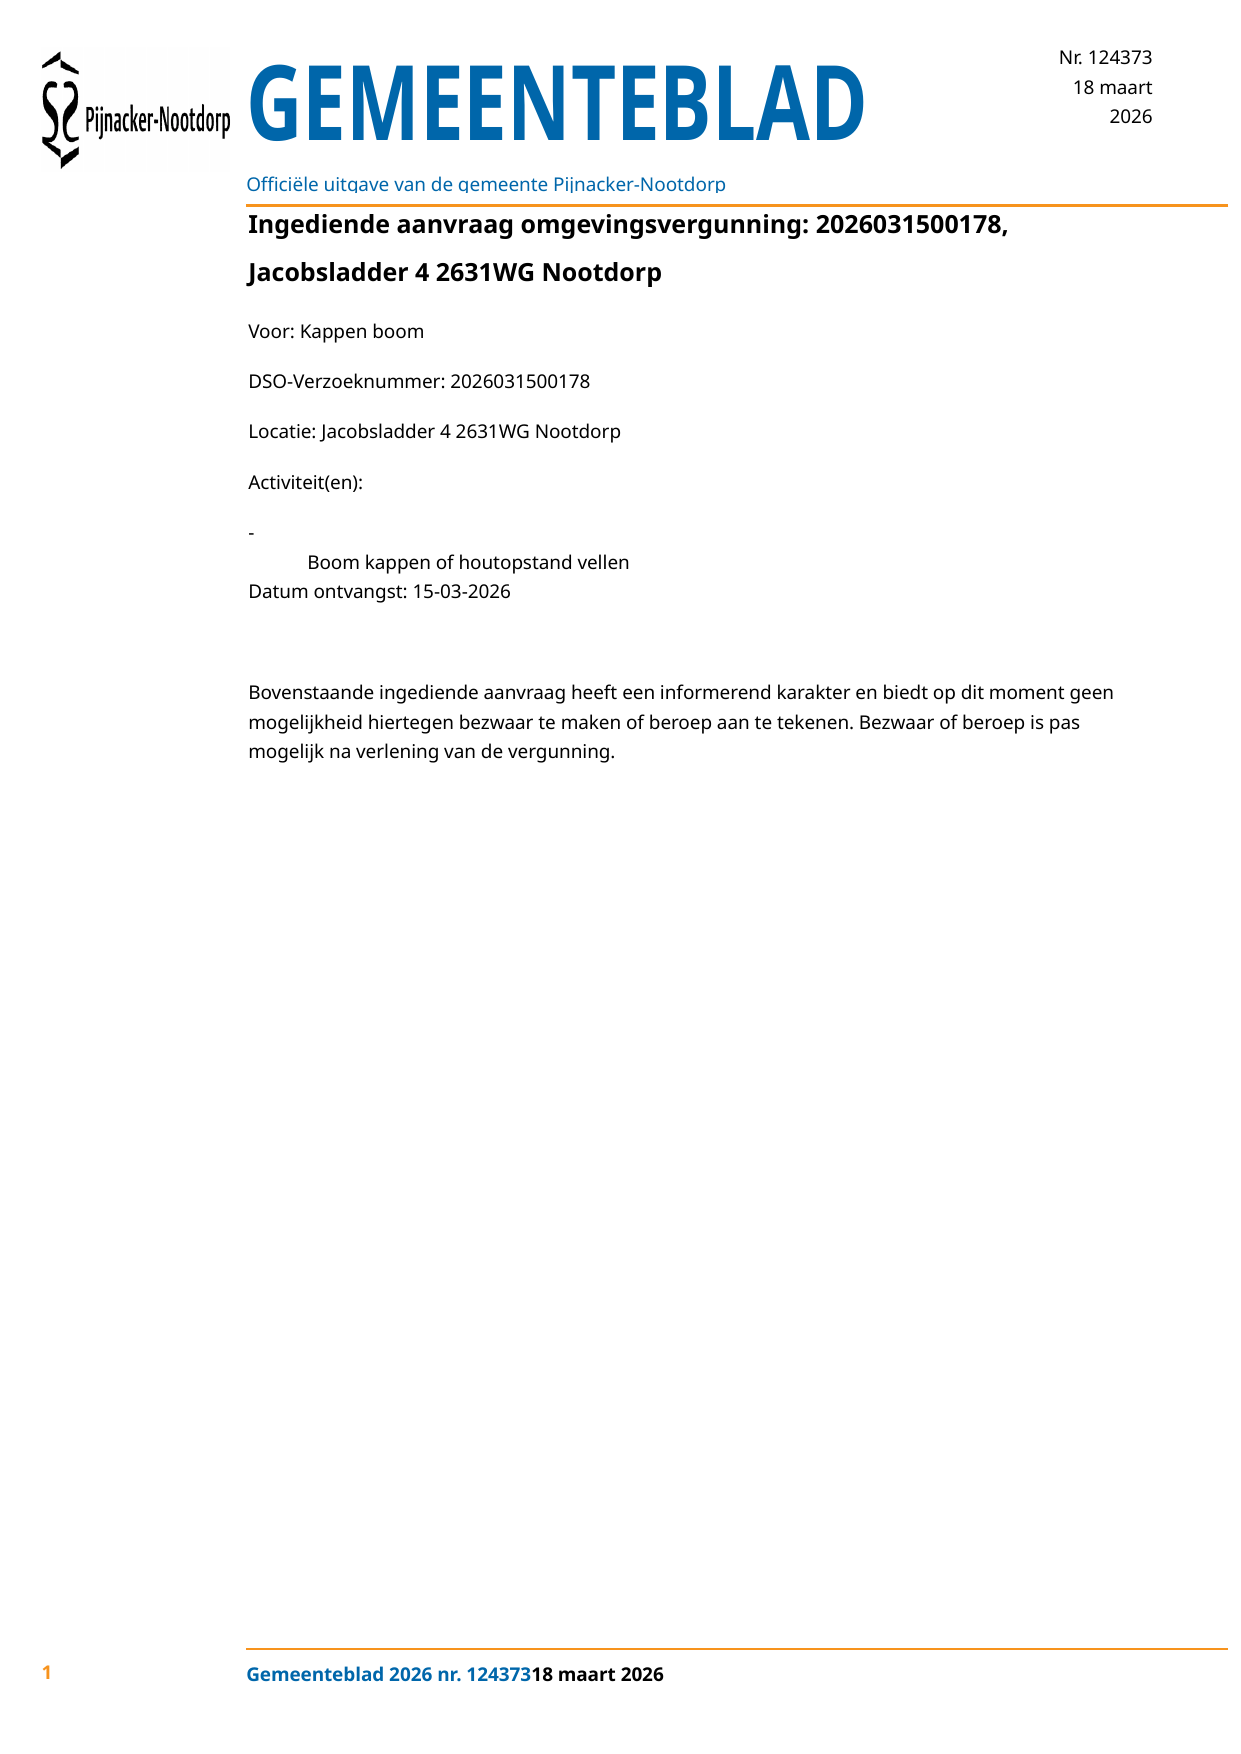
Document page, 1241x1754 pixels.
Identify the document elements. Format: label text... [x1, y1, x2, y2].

picture [41, 47, 231, 172]
text Voor: Kappen boom [248, 318, 1152, 344]
list Boom kappen of houtopstand vellen [248, 549, 1152, 575]
text Locatie: Jacobsladder 4 2631WG Nootdorp [248, 419, 1152, 444]
text Ingediende aanvraag omgevingsvergunning: 2026031500178, Jacobsladder 4 2631WG Nootdorp [248, 207, 1152, 288]
text DSO-Verzoeknummer: 2026031500178 [248, 368, 1152, 394]
text Bovenstaande ingediende aanvraag heeft een informerend karakter en biedt op dit moment geen mogelijkheid hiertegen bezwaar te maken of beroep aan te tekenen. Bezwaar of beroep is pas mogelijk na verlening van de vergunning. [248, 679, 1152, 764]
text Activiteit(en): [248, 469, 1152, 495]
text Datum ontvangst: 15-03-2026 [248, 579, 1152, 604]
